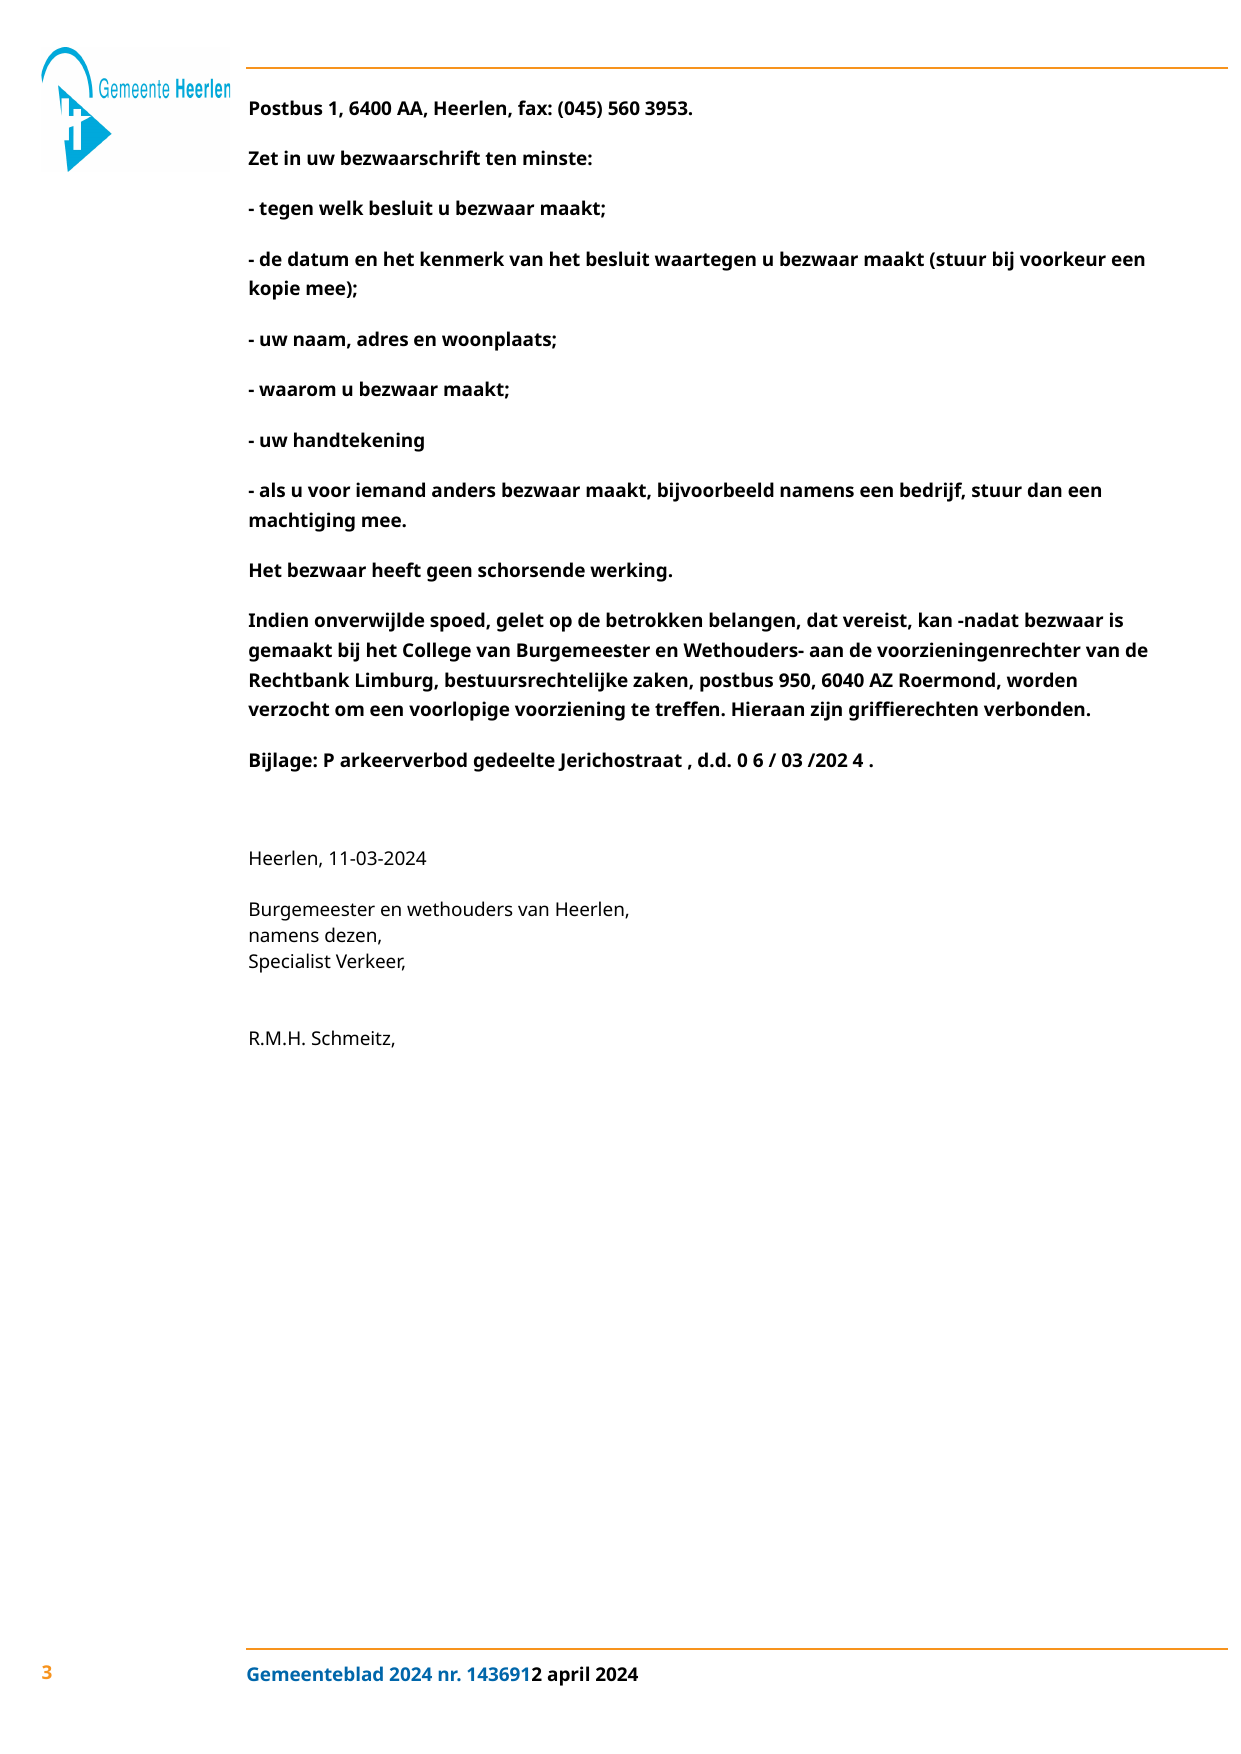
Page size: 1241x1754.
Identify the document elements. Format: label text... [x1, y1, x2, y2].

text Het bezwaar heeft geen schorsende werking. [248, 557, 1152, 583]
text Zet in uw bezwaarschrift ten minste: [248, 145, 1152, 171]
picture [41, 47, 59, 70]
text R.M.H. Schmeitz, [248, 1025, 1152, 1051]
text Indien onverwijlde spoed, gelet op de betrokken belangen, dat vereist, kan -nadat bezwaar is gemaakt bij het College van Burgemeester en Wethouders- aan de voorzieningenrechter van de Rechtbank Limburg, bestuursrechtelijke zaken, postbus 950, 6040 AZ Roermond, worden verzocht om een voorlopige voorziening te treffen. Hieraan zijn griffierechten verbonden. [248, 608, 1152, 722]
text - uw naam, adres en woonplaats; [248, 326, 1152, 352]
text Bijlage: P arkeerverbod gedeelte Jerichostraat , d.d. 0 6 / 03 /202 4 . [248, 747, 1152, 773]
text Postbus 1, 6400 AA, Heerlen, fax: (045) 560 3953. [248, 95, 1152, 121]
text namens dezen, [248, 922, 1152, 948]
text - de datum en het kenmerk van het besluit waartegen u bezwaar maakt (stuur bij voorkeur een kopie mee); [248, 246, 1152, 301]
picture [41, 47, 231, 172]
text - waarom u bezwaar maakt; [248, 376, 1152, 402]
text Specialist Verkeer, [248, 948, 1152, 974]
text - als u voor iemand anders bezwaar maakt, bijvoorbeeld namens een bedrijf, stuur dan een machtiging mee. [248, 477, 1152, 533]
text - tegen welk besluit u bezwaar maakt; [248, 196, 1152, 221]
text - uw handtekening [248, 427, 1152, 453]
text Burgemeester en wethouders van Heerlen, [248, 897, 1152, 922]
text Heerlen, 11-03-2024 [248, 845, 1152, 871]
